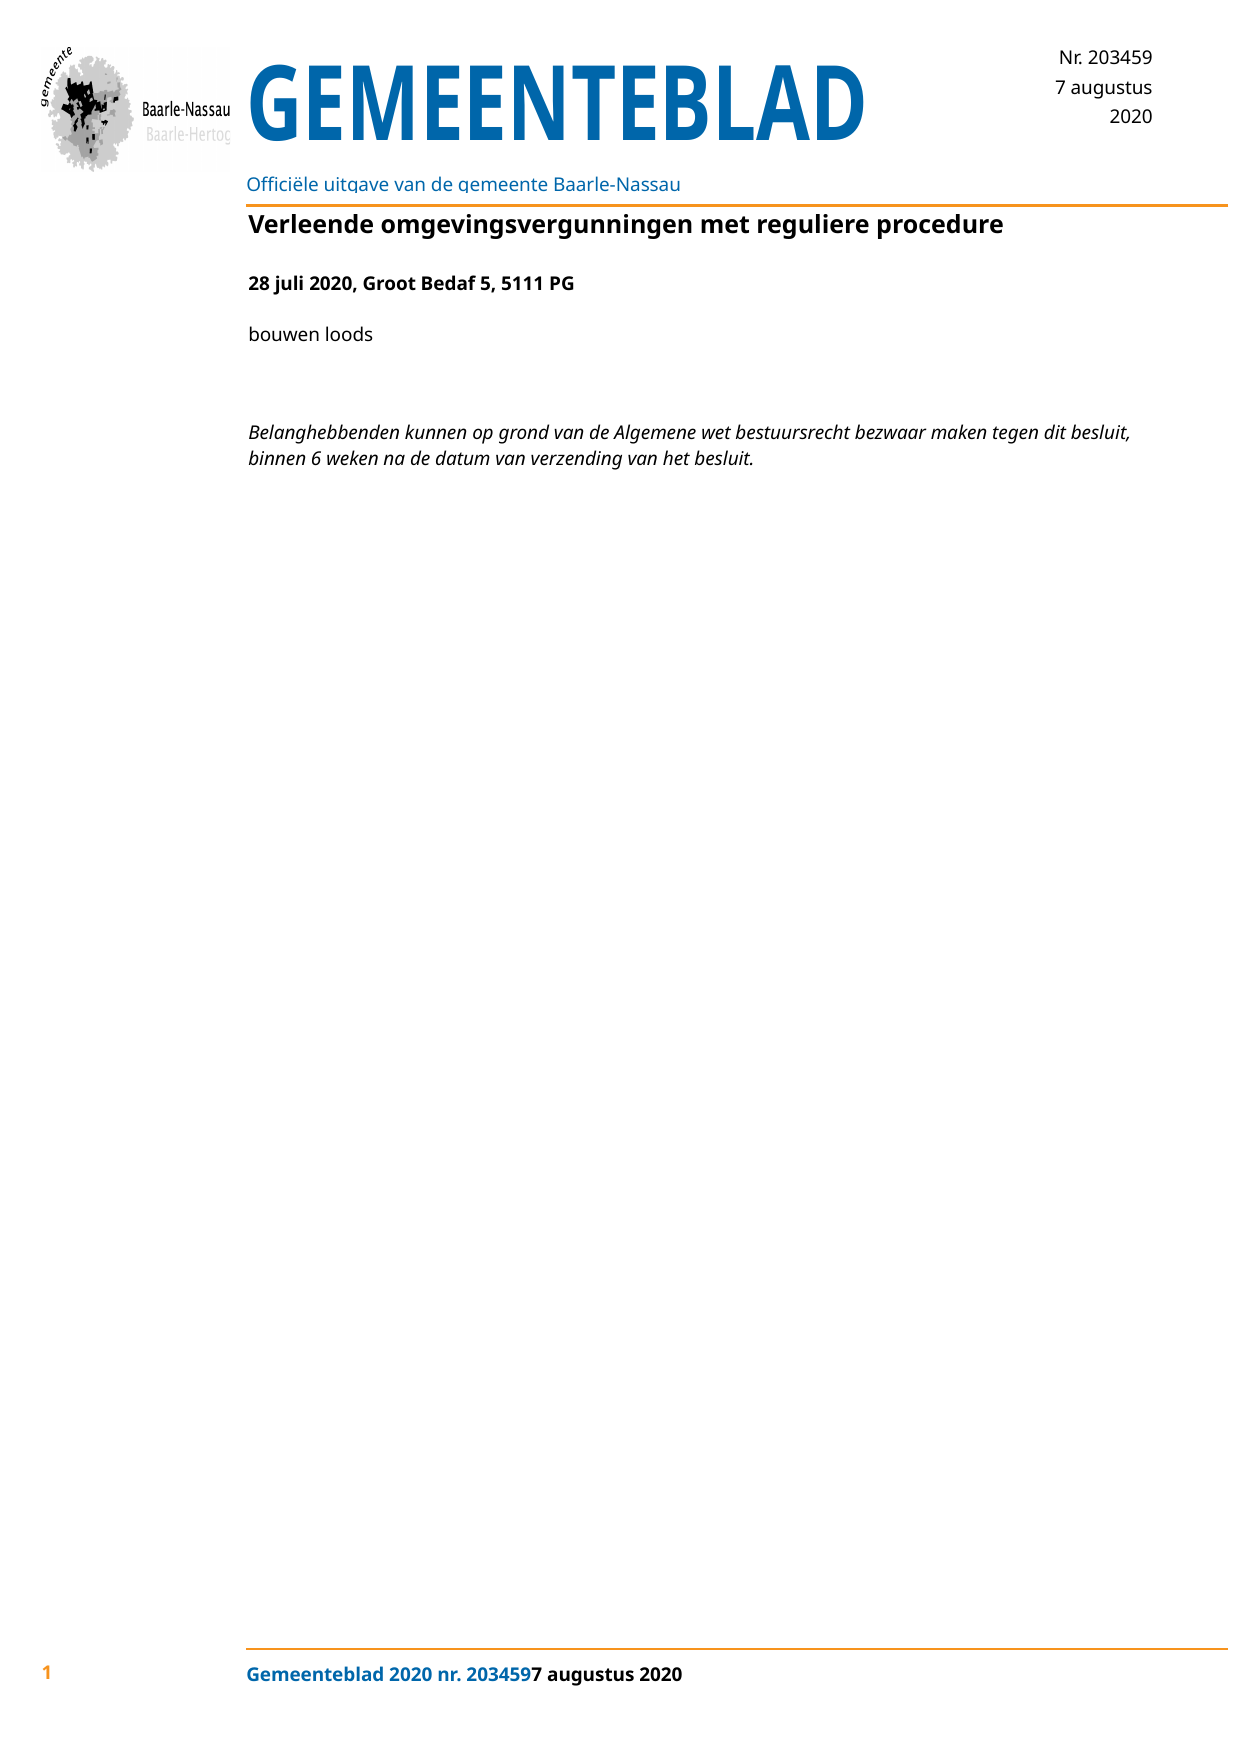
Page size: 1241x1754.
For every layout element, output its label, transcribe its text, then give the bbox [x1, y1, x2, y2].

text 28 juli 2020, Groot Bedaf 5, 5111 PG [248, 270, 1152, 296]
text Verleende omgevingsvergunningen met reguliere procedure [248, 207, 1152, 241]
text bouwen loods [248, 321, 1152, 346]
text Belanghebbenden kunnen op grond van de Algemene wet bestuursrecht bezwaar maken tegen dit besluit, binnen 6 weken na de datum van verzending van het besluit. [248, 419, 1152, 470]
picture [41, 47, 231, 172]
